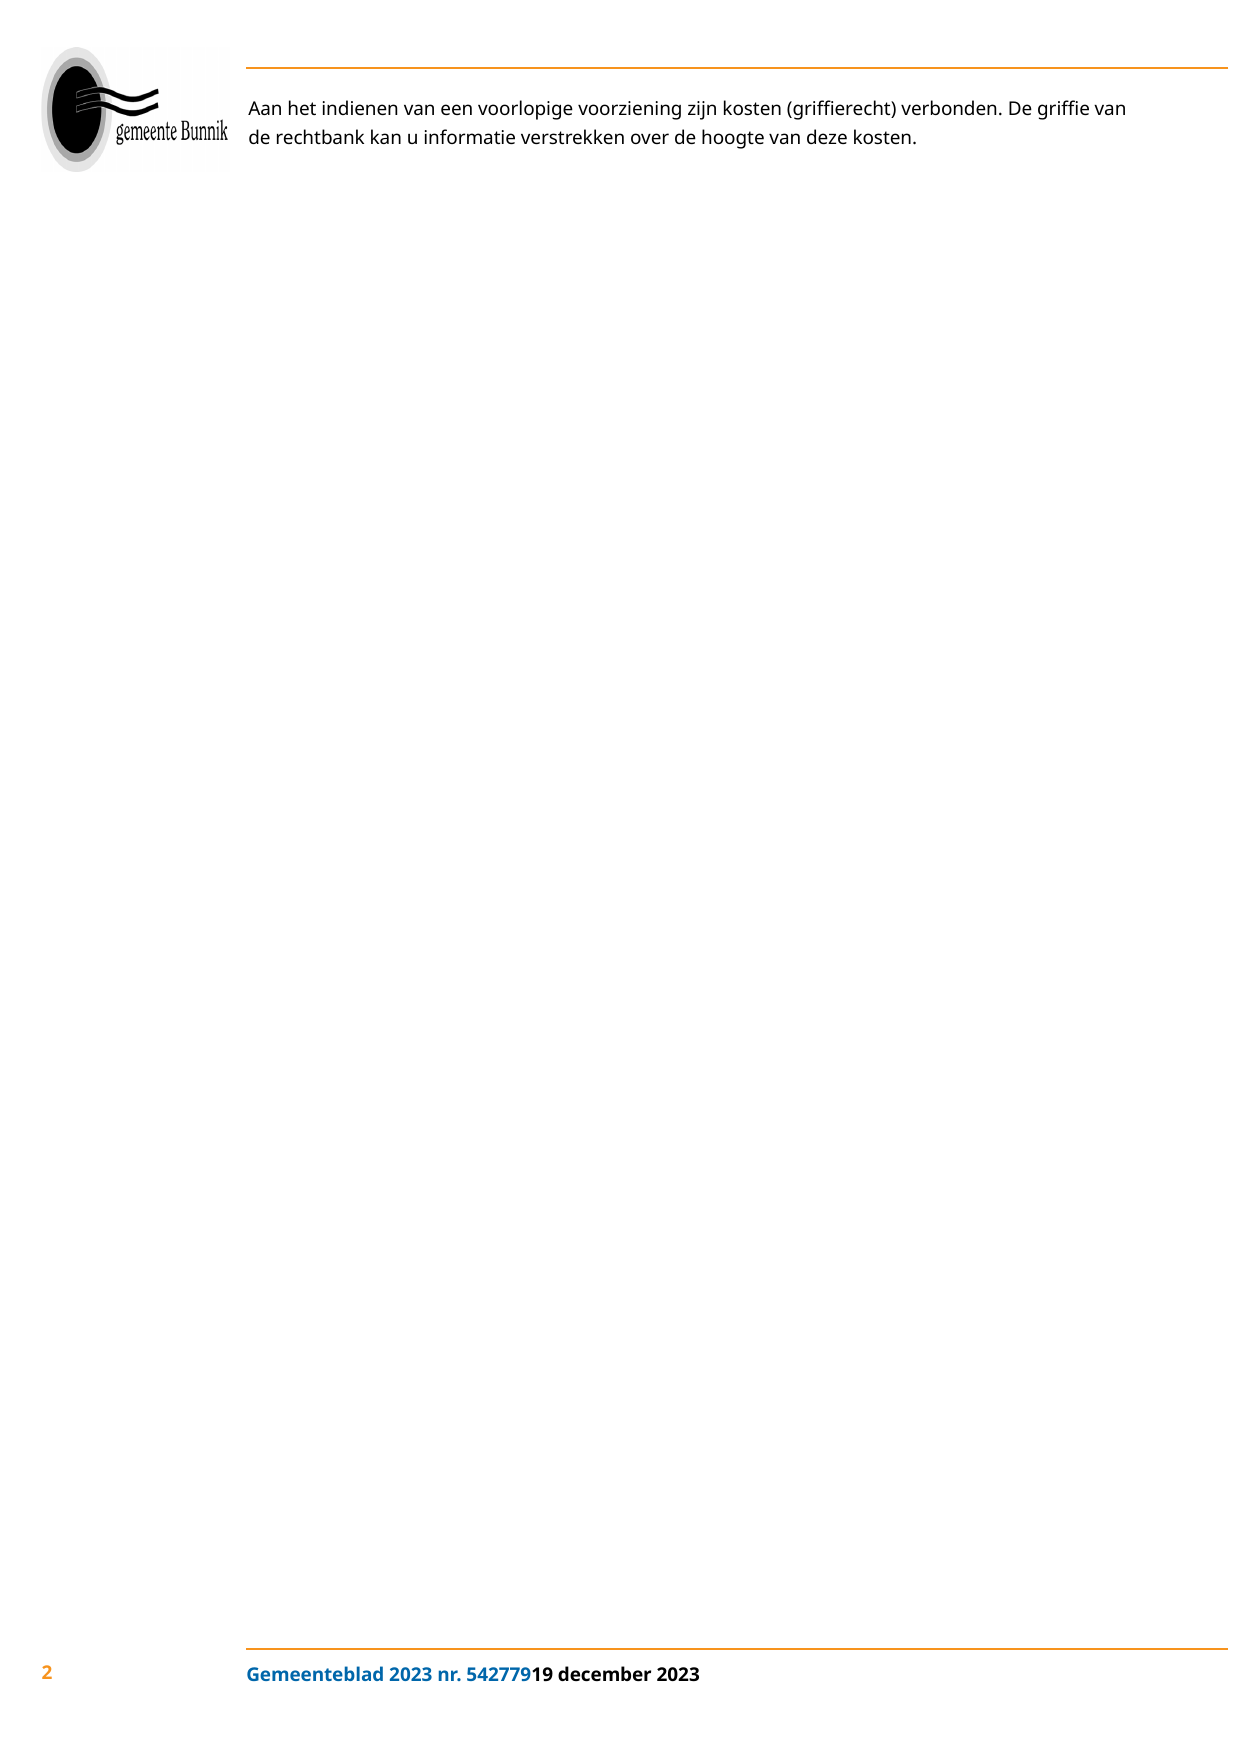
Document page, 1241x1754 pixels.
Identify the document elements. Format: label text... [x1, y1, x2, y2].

text Aan het indienen van een voorlopige voorziening zijn kosten (griffierecht) verbonden. De griffie van de rechtbank kan u informatie verstrekken over de hoogte van deze kosten. [248, 95, 1152, 150]
picture [41, 47, 231, 172]
